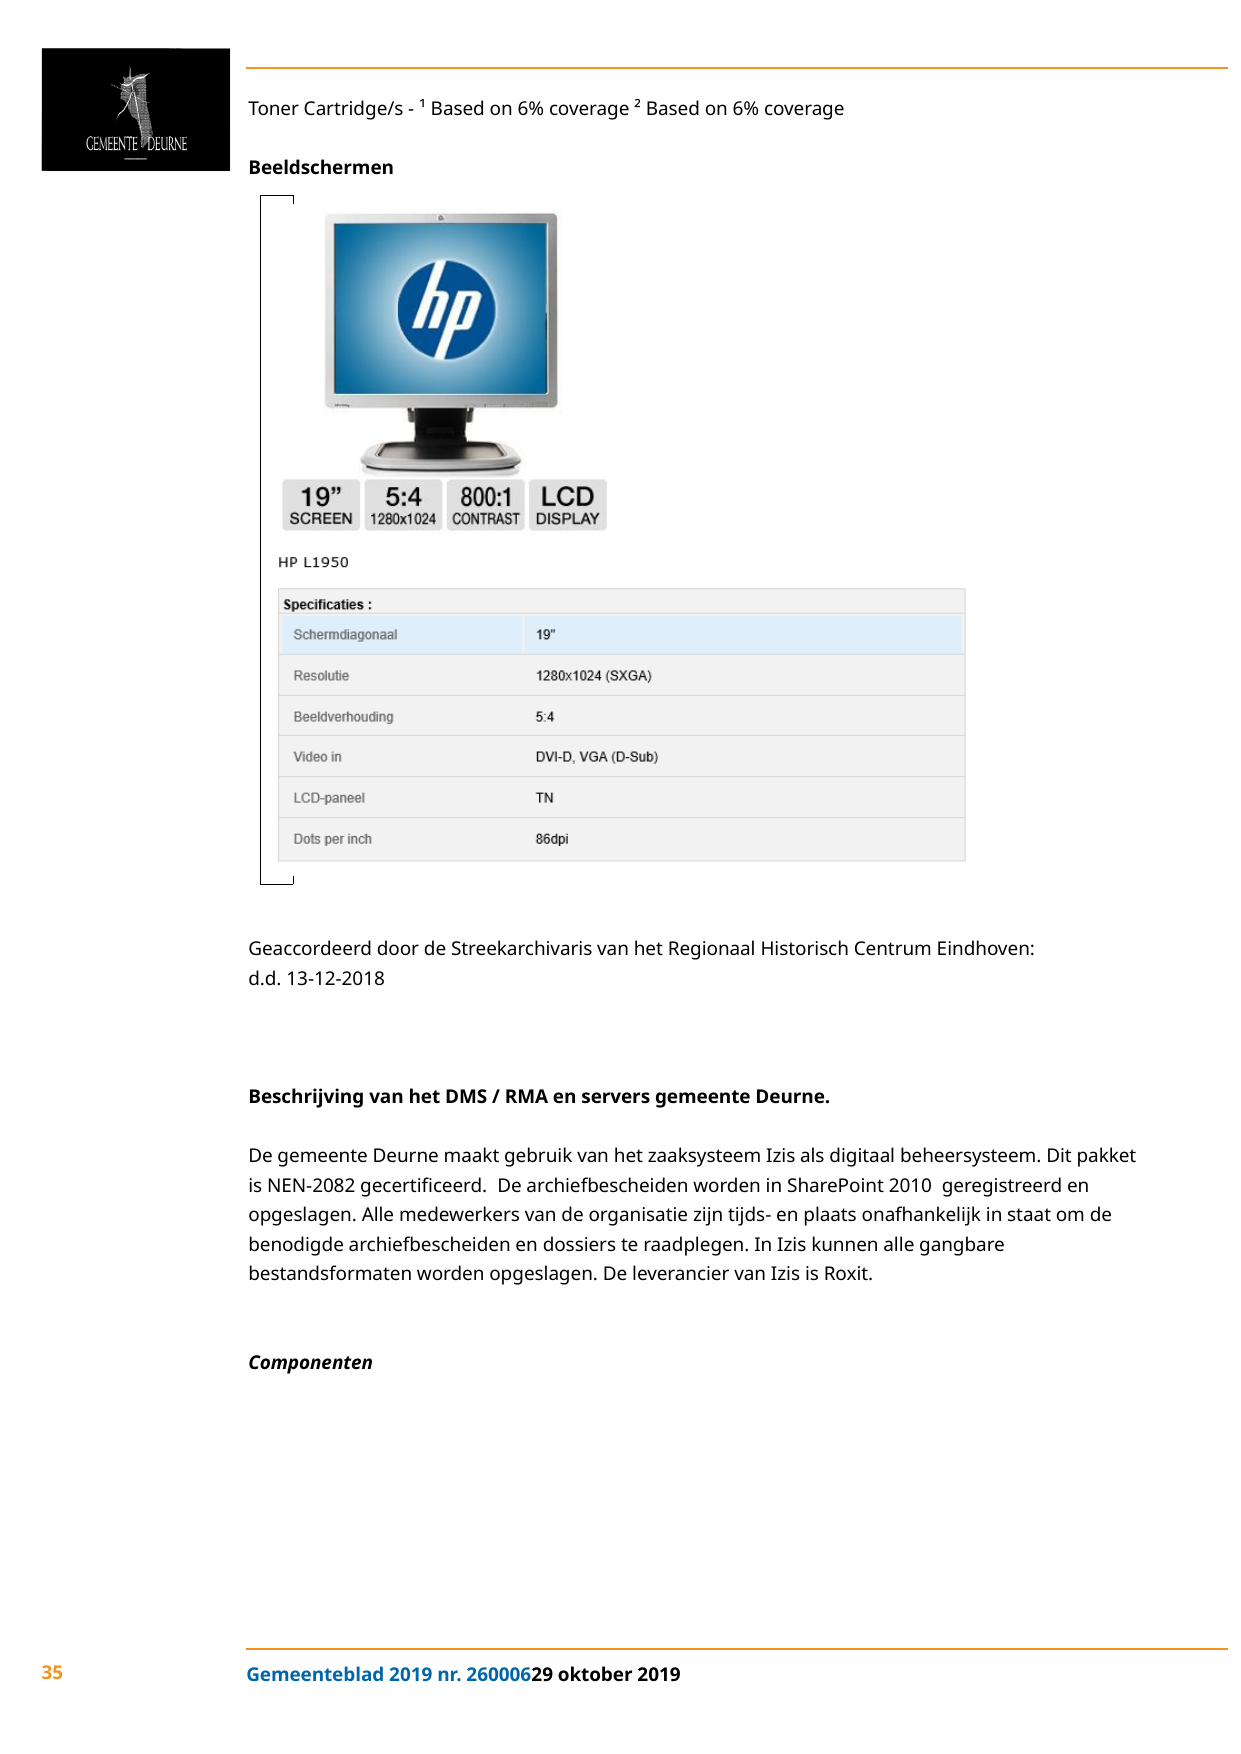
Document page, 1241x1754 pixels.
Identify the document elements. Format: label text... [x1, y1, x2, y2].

text De gemeente Deurne maakt gebruik van het zaaksysteem Izis als digitaal beheersysteem. Dit pakket is NEN-2082 gecertificeerd. De archiefbescheiden worden in SharePoint 2010 geregistreerd en opgeslagen. Alle medewerkers van de organisatie zijn tijds- en plaats onafhankelijk in staat om de benodigde archiefbescheiden en dossiers te raadplegen. In Izis kunnen alle gangbare bestandsformaten worden opgeslagen. De leverancier van Izis is Roxit. [248, 1142, 1152, 1286]
text d.d. 13-12-2018 [248, 965, 1152, 990]
text Geaccordeerd door de Streekarchivaris van het Regionaal Historisch Centrum Eindhoven: [248, 935, 1152, 961]
picture [41, 47, 231, 172]
text Beschrijving van het DMS / RMA en servers gemeente Deurne. [248, 1083, 1152, 1109]
picture [268, 204, 978, 876]
text Toner Cartridge/s - ¹ Based on 6% coverage ² Based on 6% coverage [248, 95, 1152, 121]
text Beeldschermen [248, 154, 1152, 180]
text Componenten [248, 1349, 1152, 1375]
